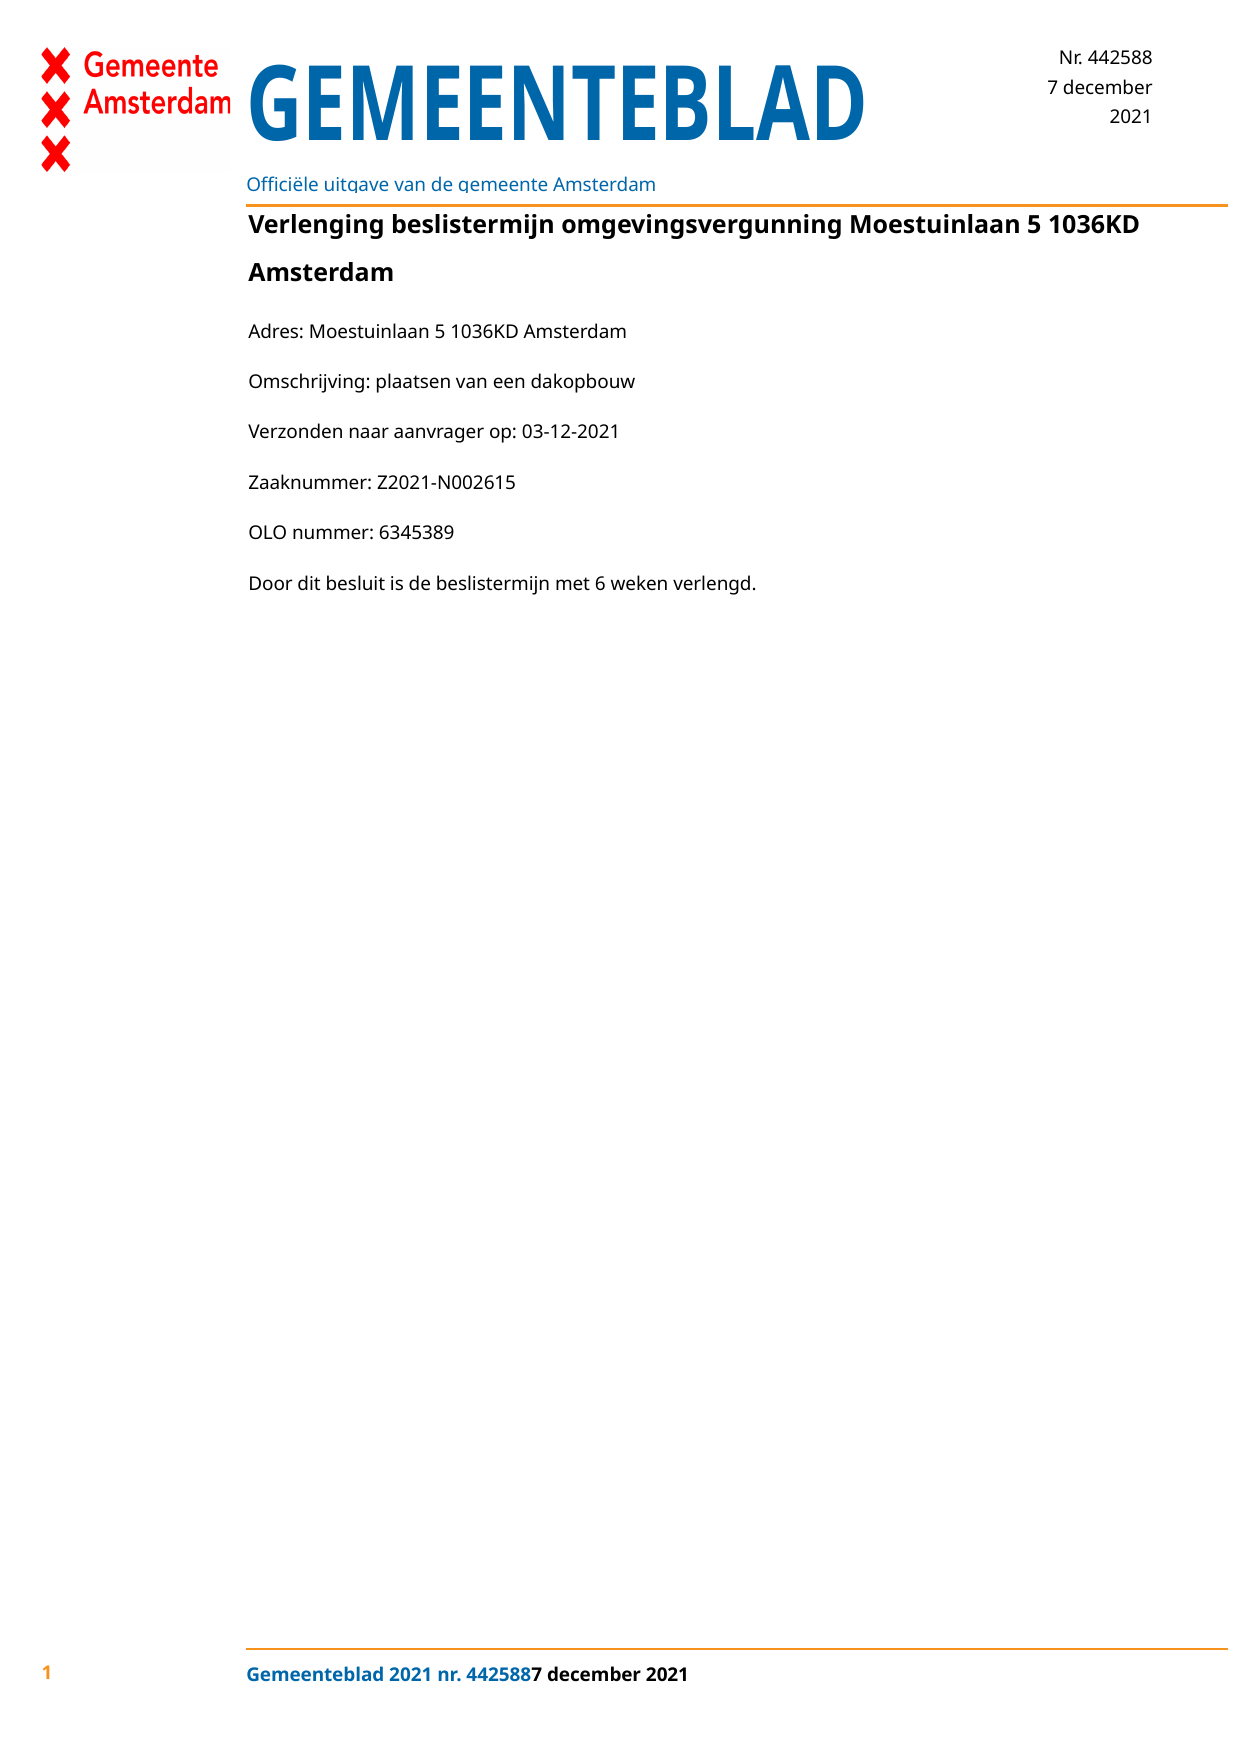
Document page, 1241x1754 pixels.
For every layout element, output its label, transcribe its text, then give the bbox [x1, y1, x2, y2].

text Omschrijving: plaatsen van een dakopbouw [248, 368, 1152, 394]
text Zaaknummer: Z2021-N002615 [248, 469, 1152, 495]
text Adres: Moestuinlaan 5 1036KD Amsterdam [248, 318, 1152, 344]
text Door dit besluit is de beslistermijn met 6 weken verlengd. [248, 570, 1152, 596]
picture [41, 47, 231, 172]
text Verzonden naar aanvrager op: 03-12-2021 [248, 419, 1152, 444]
text OLO nummer: 6345389 [248, 519, 1152, 545]
text Verlenging beslistermijn omgevingsvergunning Moestuinlaan 5 1036KD Amsterdam [248, 207, 1152, 288]
